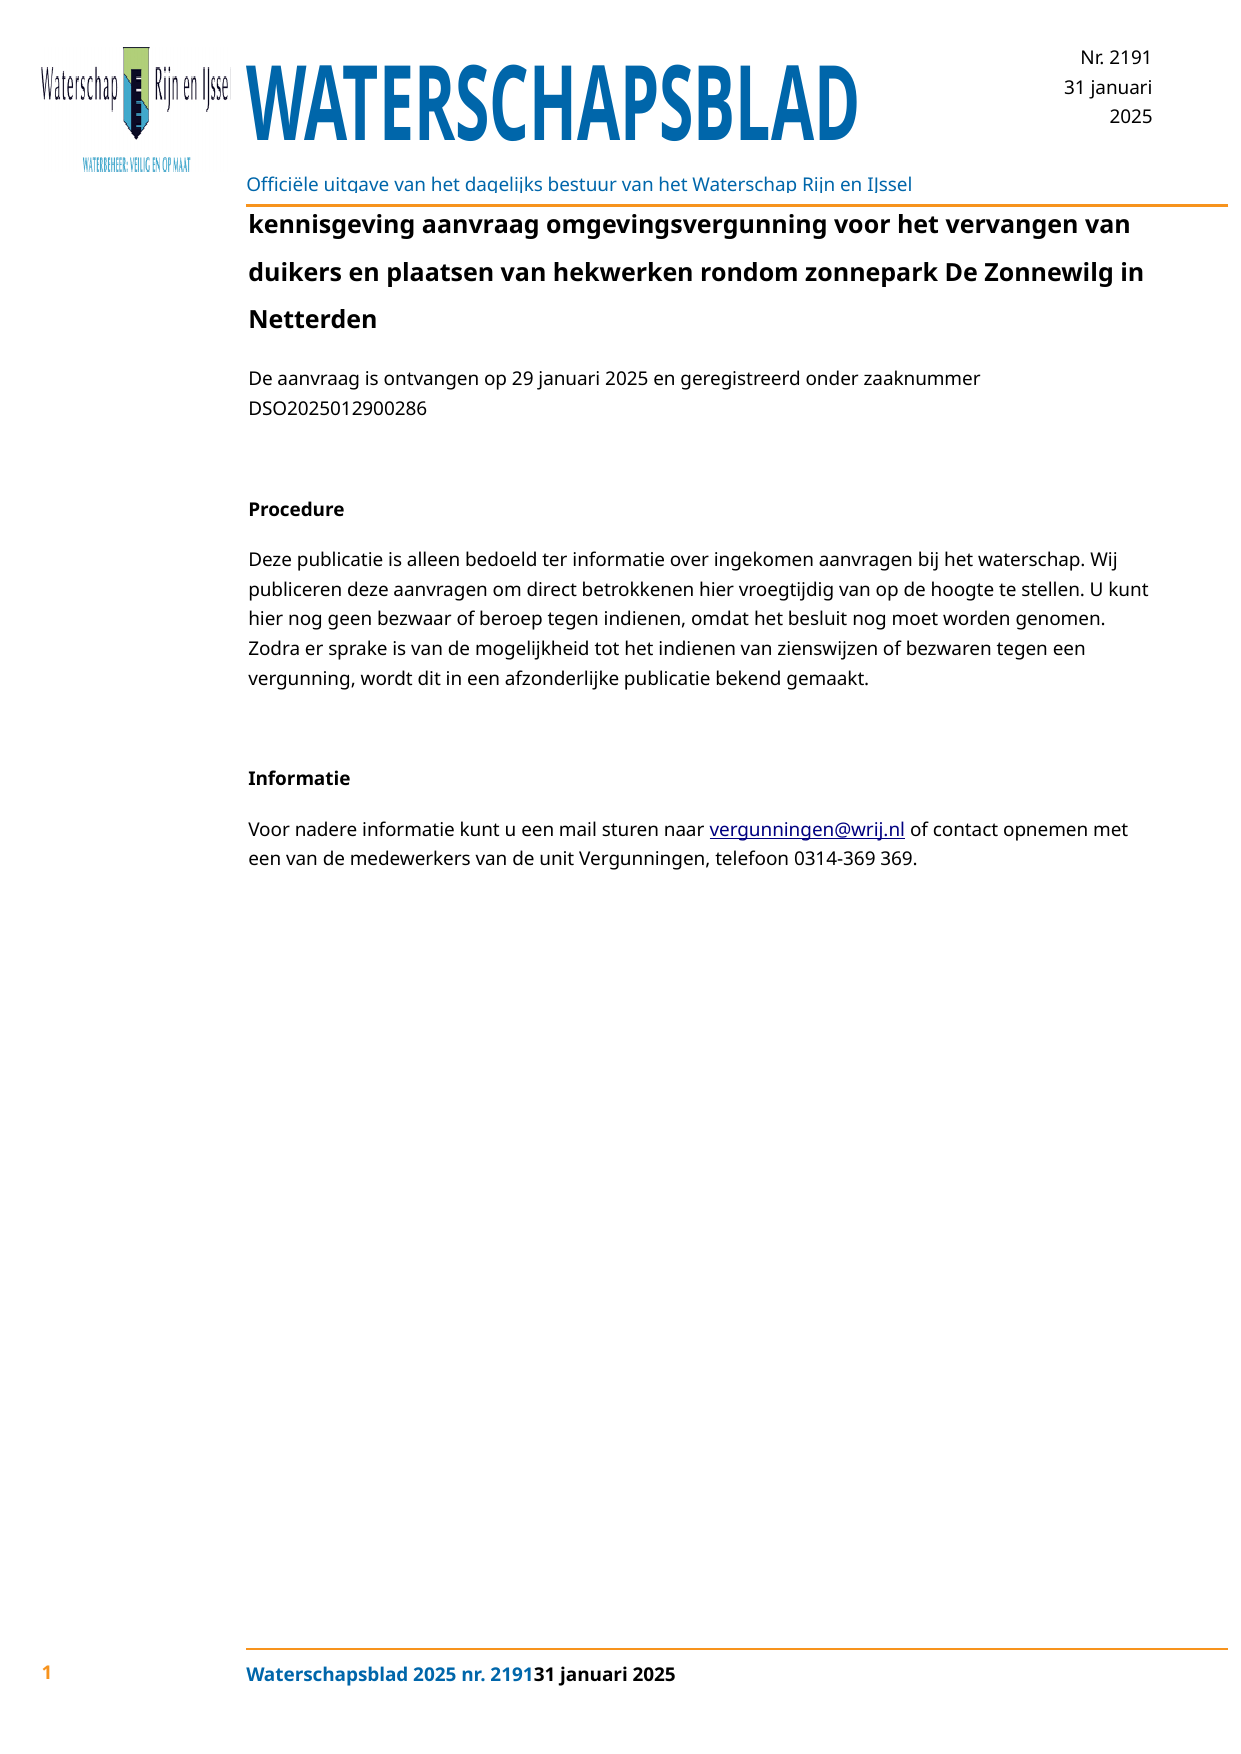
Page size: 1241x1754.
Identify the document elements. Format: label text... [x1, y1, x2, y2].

text kennisgeving aanvraag omgevingsvergunning voor het vervangen van duikers en plaatsen van hekwerken rondom zonnepark De Zonnewilg in Netterden [248, 207, 1152, 336]
text Procedure [248, 496, 1152, 522]
text Deze publicatie is alleen bedoeld ter informatie over ingekomen aanvragen bij het waterschap. Wij publiceren deze aanvragen om direct betrokkenen hier vroegtijdig van op de hoogte te stellen. U kunt hier nog geen bezwaar of beroep tegen indienen, omdat het besluit nog moet worden genomen. Zodra er sprake is van de mogelijkheid tot het indienen van zienswijzen of bezwaren tegen een vergunning, wordt dit in een afzonderlijke publicatie bekend gemaakt. [248, 546, 1152, 690]
text De aanvraag is ontvangen op 29 januari 2025 en geregistreerd onder zaaknummer DSO2025012900286 [248, 366, 1152, 421]
text Informatie [248, 766, 1152, 791]
picture [41, 47, 231, 172]
text Voor nadere informatie kunt u een mail sturen naar vergunningen@wrij.nl of contact opnemen met een van de medewerkers van de unit Vergunningen, telefoon 0314-369 369. [248, 816, 1152, 871]
